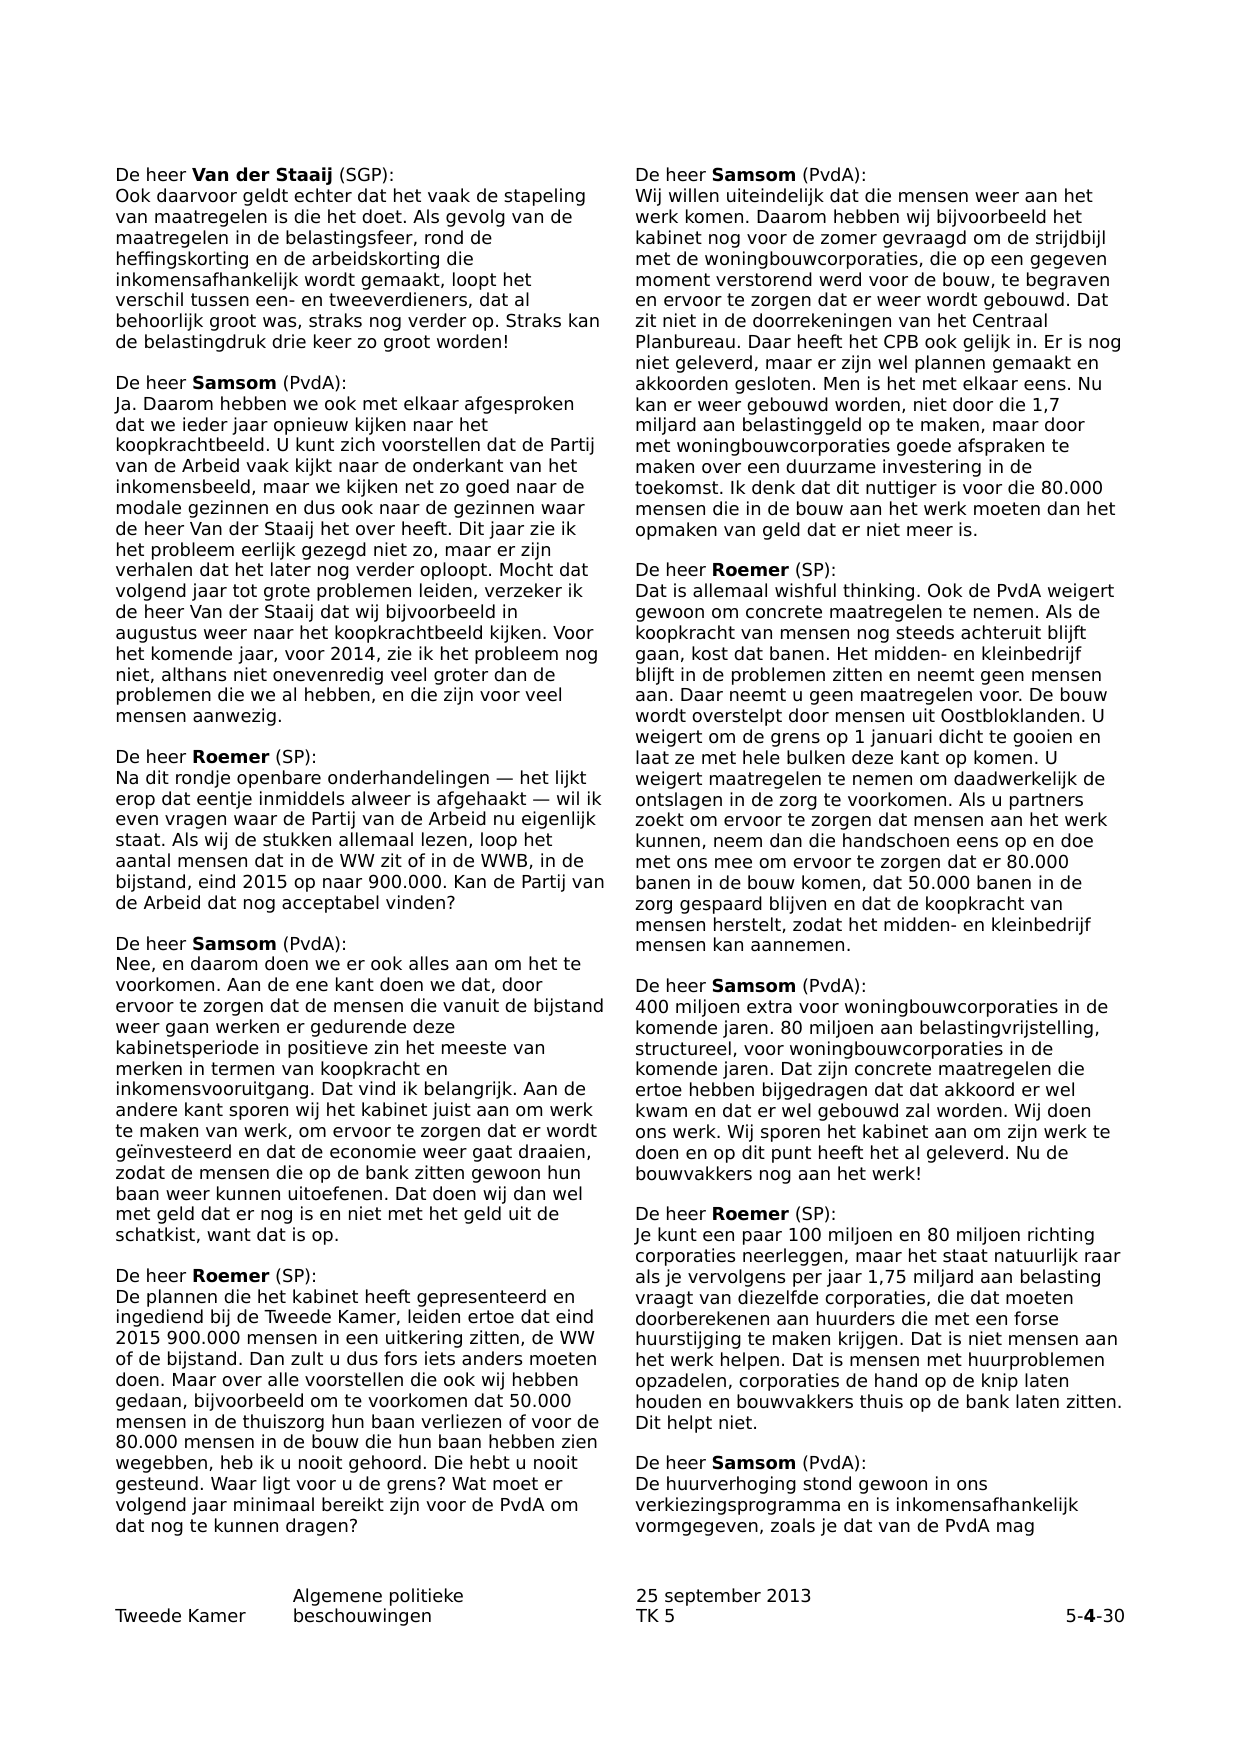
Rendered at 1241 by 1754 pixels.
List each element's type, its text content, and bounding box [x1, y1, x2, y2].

text De heer Roemer (SP): [635, 1204, 1125, 1225]
text De heer Samsom (PvdA): [115, 933, 605, 954]
text De heer Roemer (SP): [115, 1266, 605, 1286]
text De heer Samsom (PvdA): [115, 373, 605, 393]
text De heer Roemer (SP): [635, 560, 1125, 581]
text Na dit rondje openbare onderhandelingen — het lijkt erop dat eentje inmiddels alweer is afgehaakt — wil ik even vragen waar de Partij van de Arbeid nu eigenlijk staat. Als wij de stukken allemaal lezen, loop het aantal mensen dat in de WW zit of in de WWB, in de bijstand, eind 2015 op naar 900.000. Kan de Partij van de Arbeid dat nog acceptabel vinden? [115, 767, 605, 913]
text Nee, en daarom doen we er ook alles aan om het te voorkomen. Aan de ene kant doen we dat, door ervoor te zorgen dat de mensen die vanuit de bijstand weer gaan werken er gedurende deze kabinetsperiode in positieve zin het meeste van merken in termen van koopkracht en inkomensvooruitgang. Dat vind ik belangrijk. Aan de andere kant sporen wij het kabinet juist aan om werk te maken van werk, om ervoor te zorgen dat er wordt geïnvesteerd en dat de economie weer gaat draaien, zodat de mensen die op de bank zitten gewoon hun baan weer kunnen uitoefenen. Dat doen wij dan wel met geld dat er nog is en niet met het geld uit de schatkist, want dat is op. [115, 954, 605, 1246]
text De huurverhoging stond gewoon in ons verkiezingsprogramma en is inkomensafhankelijk vormgegeven, zoals je dat van de PvdA mag [635, 1474, 1125, 1536]
text De heer Samsom (PvdA): [635, 976, 1125, 997]
text 400 miljoen extra voor woningbouwcorporaties in de komende jaren. 80 miljoen aan belastingvrijstelling, structureel, voor woningbouwcorporaties in de komende jaren. Dat zijn concrete maatregelen die ertoe hebben bijgedragen dat dat akkoord er wel kwam en dat er wel gebouwd zal worden. Wij doen ons werk. Wij sporen het kabinet aan om zijn werk te doen en op dit punt heeft het al geleverd. Nu de bouwvakkers nog aan het werk! [635, 997, 1125, 1184]
text De plannen die het kabinet heeft gepresenteerd en ingediend bij de Tweede Kamer, leiden ertoe dat eind 2015 900.000 mensen in een uitkering zitten, de WW of de bijstand. Dan zult u dus fors iets anders moeten doen. Maar over alle voorstellen die ook wij hebben gedaan, bijvoorbeeld om te voorkomen dat 50.000 mensen in de thuiszorg hun baan verliezen of voor de 80.000 mensen in de bouw die hun baan hebben zien wegebben, heb ik u nooit gehoord. Die hebt u nooit gesteund. Waar ligt voor u de grens? Wat moet er volgend jaar minimaal bereikt zijn voor de PvdA om dat nog te kunnen dragen? [115, 1286, 605, 1536]
text Ja. Daarom hebben we ook met elkaar afgesproken dat we ieder jaar opnieuw kijken naar het koopkrachtbeeld. U kunt zich voorstellen dat de Partij van de Arbeid vaak kijkt naar de onderkant van het inkomensbeeld, maar we kijken net zo goed naar de modale gezinnen en dus ook naar de gezinnen waar de heer Van der Staaij het over heeft. Dit jaar zie ik het probleem eerlijk gezegd niet zo, maar er zijn verhalen dat het later nog verder oploopt. Mocht dat volgend jaar tot grote problemen leiden, verzeker ik de heer Van der Staaij dat wij bijvoorbeeld in augustus weer naar het koopkrachtbeeld kijken. Voor het komende jaar, voor 2014, zie ik het probleem nog niet, althans niet onevenredig veel groter dan de problemen die we al hebben, en die zijn voor veel mensen aanwezig. [115, 393, 605, 727]
text Ook daarvoor geldt echter dat het vaak de stapeling van maatregelen is die het doet. Als gevolg van de maatregelen in de belastingsfeer, rond de heffingskorting en de arbeidskorting die inkomensafhankelijk wordt gemaakt, loopt het verschil tussen een- en tweeverdieners, dat al behoorlijk groot was, straks nog verder op. Straks kan de belastingdruk drie keer zo groot worden! [115, 186, 605, 353]
text De heer Van der Staaij (SGP): [115, 165, 605, 186]
text De heer Samsom (PvdA): [635, 1453, 1125, 1474]
text De heer Roemer (SP): [115, 747, 605, 767]
text Wij willen uiteindelijk dat die mensen weer aan het werk komen. Daarom hebben wij bijvoorbeeld het kabinet nog voor de zomer gevraagd om de strijdbijl met de woningbouwcorporaties, die op een gegeven moment verstorend werd voor de bouw, te begraven en ervoor te zorgen dat er weer wordt gebouwd. Dat zit niet in de doorrekeningen van het Centraal Planbureau. Daar heeft het CPB ook gelijk in. Er is nog niet geleverd, maar er zijn wel plannen gemaakt en akkoorden gesloten. Men is het met elkaar eens. Nu kan er weer gebouwd worden, niet door die 1,7 miljard aan belastinggeld op te maken, maar door met woningbouwcorporaties goede afspraken te maken over een duurzame investering in de toekomst. Ik denk dat dit nuttiger is voor die 80.000 mensen die in de bouw aan het werk moeten dan het opmaken van geld dat er niet meer is. [635, 186, 1125, 540]
text Je kunt een paar 100 miljoen en 80 miljoen richting corporaties neerleggen, maar het staat natuurlijk raar als je vervolgens per jaar 1,75 miljard aan belasting vraagt van diezelfde corporaties, die dat moeten doorberekenen aan huurders die met een forse huurstijging te maken krijgen. Dat is niet mensen aan het werk helpen. Dat is mensen met huurproblemen opzadelen, corporaties de hand op de knip laten houden en bouwvakkers thuis op de bank laten zitten. Dit helpt niet. [635, 1225, 1125, 1433]
text Dat is allemaal wishful thinking. Ook de PvdA weigert gewoon om concrete maatregelen te nemen. Als de koopkracht van mensen nog steeds achteruit blijft gaan, kost dat banen. Het midden- en kleinbedrijf blijft in de problemen zitten en neemt geen mensen aan. Daar neemt u geen maatregelen voor. De bouw wordt overstelpt door mensen uit Oostbloklanden. U weigert om de grens op 1 januari dicht te gooien en laat ze met hele bulken deze kant op komen. U weigert maatregelen te nemen om daadwerkelijk de ontslagen in de zorg te voorkomen. Als u partners zoekt om ervoor te zorgen dat mensen aan het werk kunnen, neem dan die handschoen eens op en doe met ons mee om ervoor te zorgen dat er 80.000 banen in de bouw komen, dat 50.000 banen in de zorg gespaard blijven en dat de koopkracht van mensen herstelt, zodat het midden- en kleinbedrijf mensen kan aannemen. [635, 581, 1125, 956]
text De heer Samsom (PvdA): [635, 165, 1125, 186]
